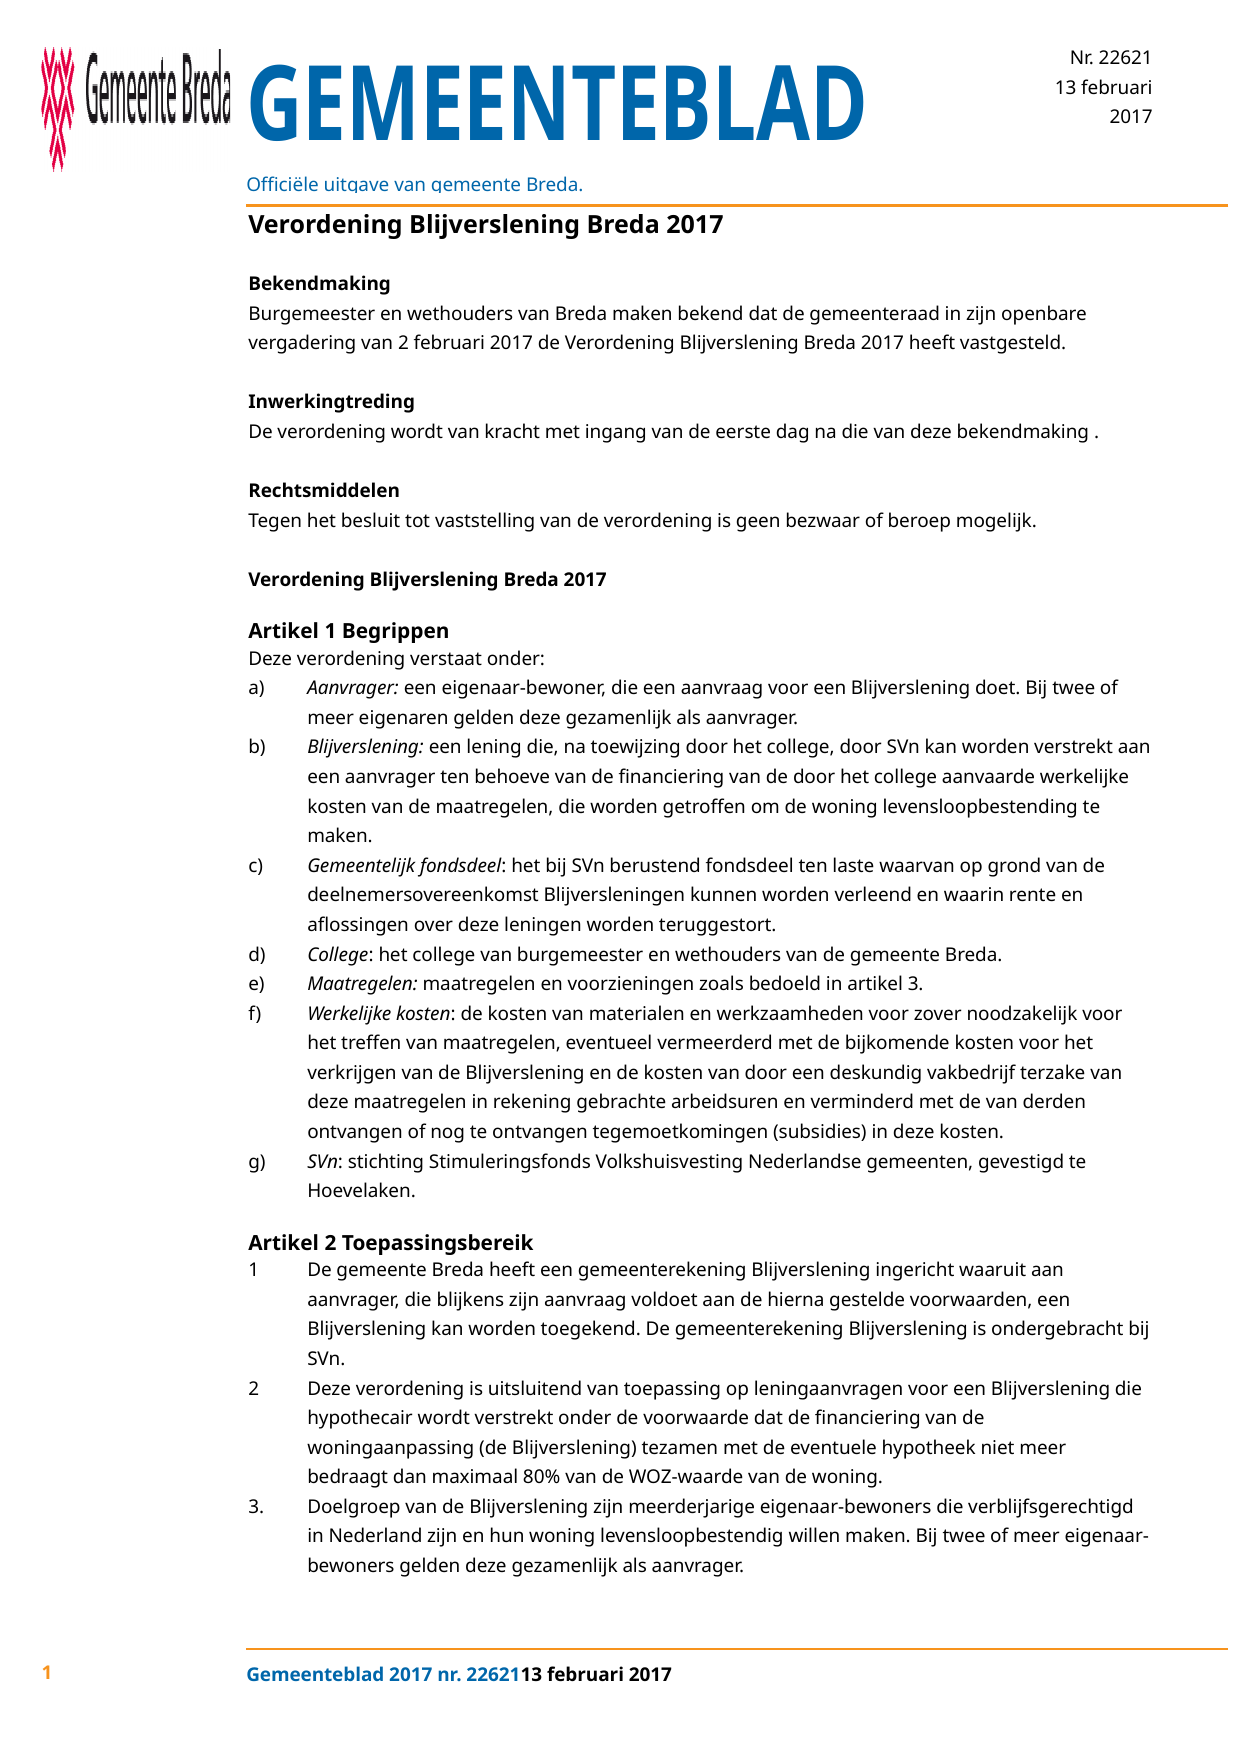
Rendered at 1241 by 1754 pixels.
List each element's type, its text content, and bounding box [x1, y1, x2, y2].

list Werkelijke kosten: de kosten van materialen en werkzaamheden voor zover noodzakelijk voor het treffen van maatregelen, eventueel vermeerderd met de bijkomende kosten voor het verkrijgen van de Blijverslening en de kosten van door een deskundig vakbedrijf terzake van deze maatregelen in rekening gebrachte arbeidsuren en verminderd met de van derden ontvangen of nog te ontvangen tegemoetkomingen (subsidies) in deze kosten. [248, 1000, 1152, 1144]
list Maatregelen: maatregelen en voorzieningen zoals bedoeld in artikel 3. [248, 970, 1152, 996]
picture [41, 47, 231, 172]
list De gemeente Breda heeft een gemeenterekening Blijverslening ingericht waaruit aan aanvrager, die blijkens zijn aanvraag voldoet aan de hierna gestelde voorwaarden, een Blijverslening kan worden toegekend. De gemeenterekening Blijverslening is ondergebracht bij SVn. [248, 1256, 1152, 1371]
text Artikel 2 Toepassingsbereik [248, 1228, 1152, 1256]
text Bekendmaking [248, 270, 1152, 296]
text Burgemeester en wethouders van Breda maken bekend dat de gemeenteraad in zijn openbare vergadering van 2 februari 2017 de Verordening Blijverslening Breda 2017 heeft vastgesteld. [248, 300, 1152, 355]
text Deze verordening verstaat onder: [248, 645, 1152, 671]
text Rechtsmiddelen [248, 477, 1152, 503]
list SVn: stichting Stimuleringsfonds Volkshuisvesting Nederlandse gemeenten, gevestigd te Hoevelaken. [248, 1148, 1152, 1203]
list Gemeentelijk fondsdeel: het bij SVn berustend fondsdeel ten laste waarvan op grond van de deelnemersovereenkomst Blijversleningen kunnen worden verleend en waarin rente en aflossingen over deze leningen worden teruggestort. [248, 852, 1152, 937]
text Tegen het besluit tot vaststelling van de verordening is geen bezwaar of beroep mogelijk. [248, 507, 1152, 533]
text Verordening Blijverslening Breda 2017 [248, 566, 1152, 592]
text Verordening Blijverslening Breda 2017 [248, 207, 1152, 241]
text Artikel 1 Begrippen [248, 617, 1152, 645]
text Inwerkingtreding [248, 389, 1152, 414]
list Doelgroep van de Blijverslening zijn meerderjarige eigenaar-bewoners die verblijfsgerechtigd in Nederland zijn en hun woning levensloopbestendig willen maken. Bij twee of meer eigenaar-bewoners gelden deze gezamenlijk als aanvrager. [248, 1493, 1152, 1578]
list Deze verordening is uitsluitend van toepassing op leningaanvragen voor een Blijverslening die hypothecair wordt verstrekt onder de voorwaarde dat de financiering van de woningaanpassing (de Blijverslening) tezamen met de eventuele hypotheek niet meer bedraagt dan maximaal 80% van de WOZ-waarde van de woning. [248, 1375, 1152, 1489]
list Aanvrager: een eigenaar-bewoner, die een aanvraag voor een Blijverslening doet. Bij twee of meer eigenaren gelden deze gezamenlijk als aanvrager. [248, 674, 1152, 730]
text De verordening wordt van kracht met ingang van de eerste dag na die van deze bekendmaking . [248, 418, 1152, 444]
list College: het college van burgemeester en wethouders van de gemeente Breda. [248, 941, 1152, 967]
list Blijverslening: een lening die, na toewijzing door het college, door SVn kan worden verstrekt aan een aanvrager ten behoeve van de financiering van de door het college aanvaarde werkelijke kosten van de maatregelen, die worden getroffen om de woning levensloopbestending te maken. [248, 734, 1152, 848]
